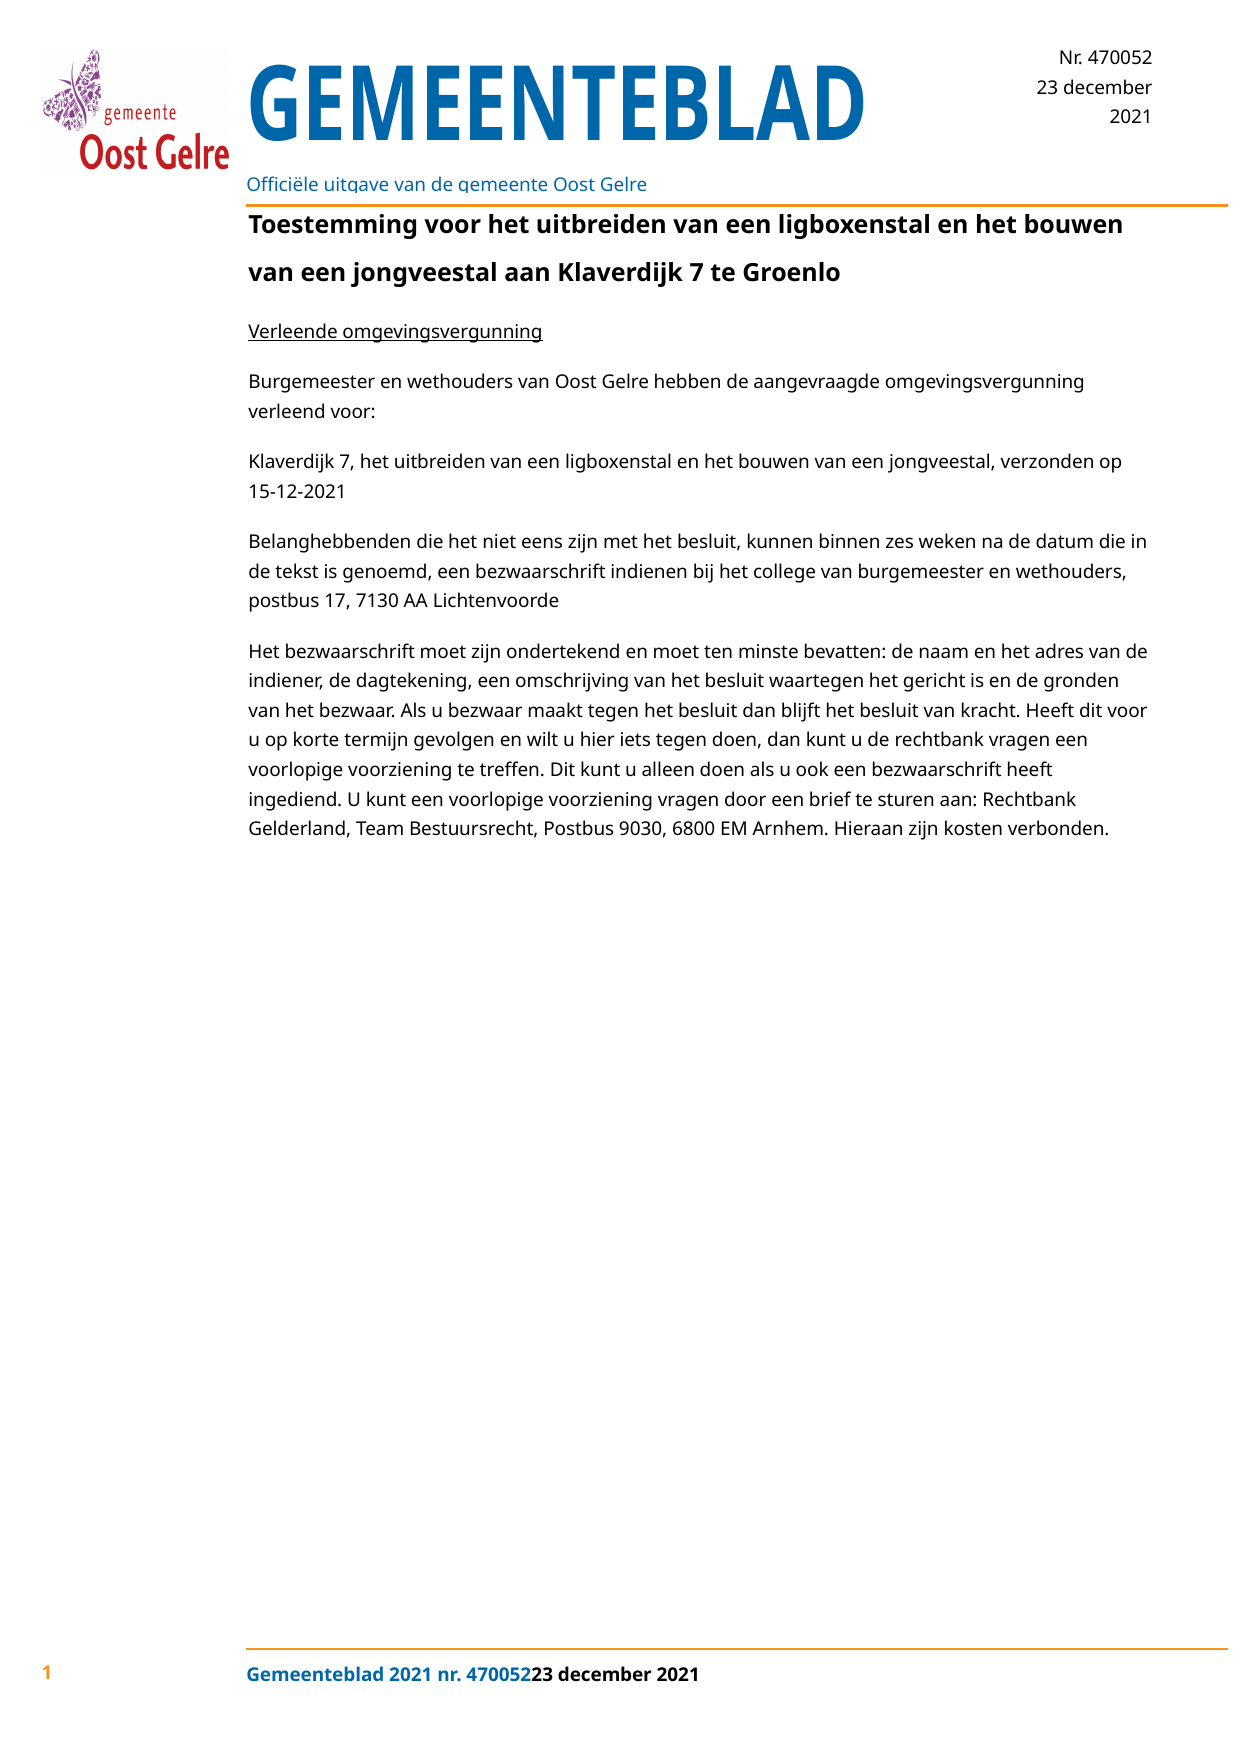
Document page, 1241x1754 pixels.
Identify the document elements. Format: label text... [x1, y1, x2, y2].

text Het bezwaarschrift moet zijn ondertekend en moet ten minste bevatten: de naam en het adres van de indiener, de dagtekening, een omschrijving van het besluit waartegen het gericht is en de gronden van het bezwaar. Als u bezwaar maakt tegen het besluit dan blijft het besluit van kracht. Heeft dit voor u op korte termijn gevolgen en wilt u hier iets tegen doen, dan kunt u de rechtbank vragen een voorlopige voorziening te treffen. Dit kunt u alleen doen als u ook een bezwaarschrift heeft ingediend. U kunt een voorlopige voorziening vragen door een brief te sturen aan: Rechtbank Gelderland, Team Bestuursrecht, Postbus 9030, 6800 EM Arnhem. Hieraan zijn kosten verbonden. [248, 638, 1152, 841]
text Belanghebbenden die het niet eens zijn met het besluit, kunnen binnen zes weken na de datum die in de tekst is genoemd, een bezwaarschrift indienen bij het college van burgemeester en wethouders, postbus 17, 7130 AA Lichtenvoorde [248, 528, 1152, 613]
text Klaverdijk 7, het uitbreiden van een ligboxenstal en het bouwen van een jongveestal, verzonden op 15-12-2021 [248, 448, 1152, 504]
text Burgemeester en wethouders van Oost Gelre hebben de aangevraagde omgevingsvergunning verleend voor: [248, 368, 1152, 424]
picture [41, 47, 231, 172]
text Toestemming voor het uitbreiden van een ligboxenstal en het bouwen van een jongveestal aan Klaverdijk 7 te Groenlo [248, 207, 1152, 288]
text Verleende omgevingsvergunning [248, 318, 1152, 344]
